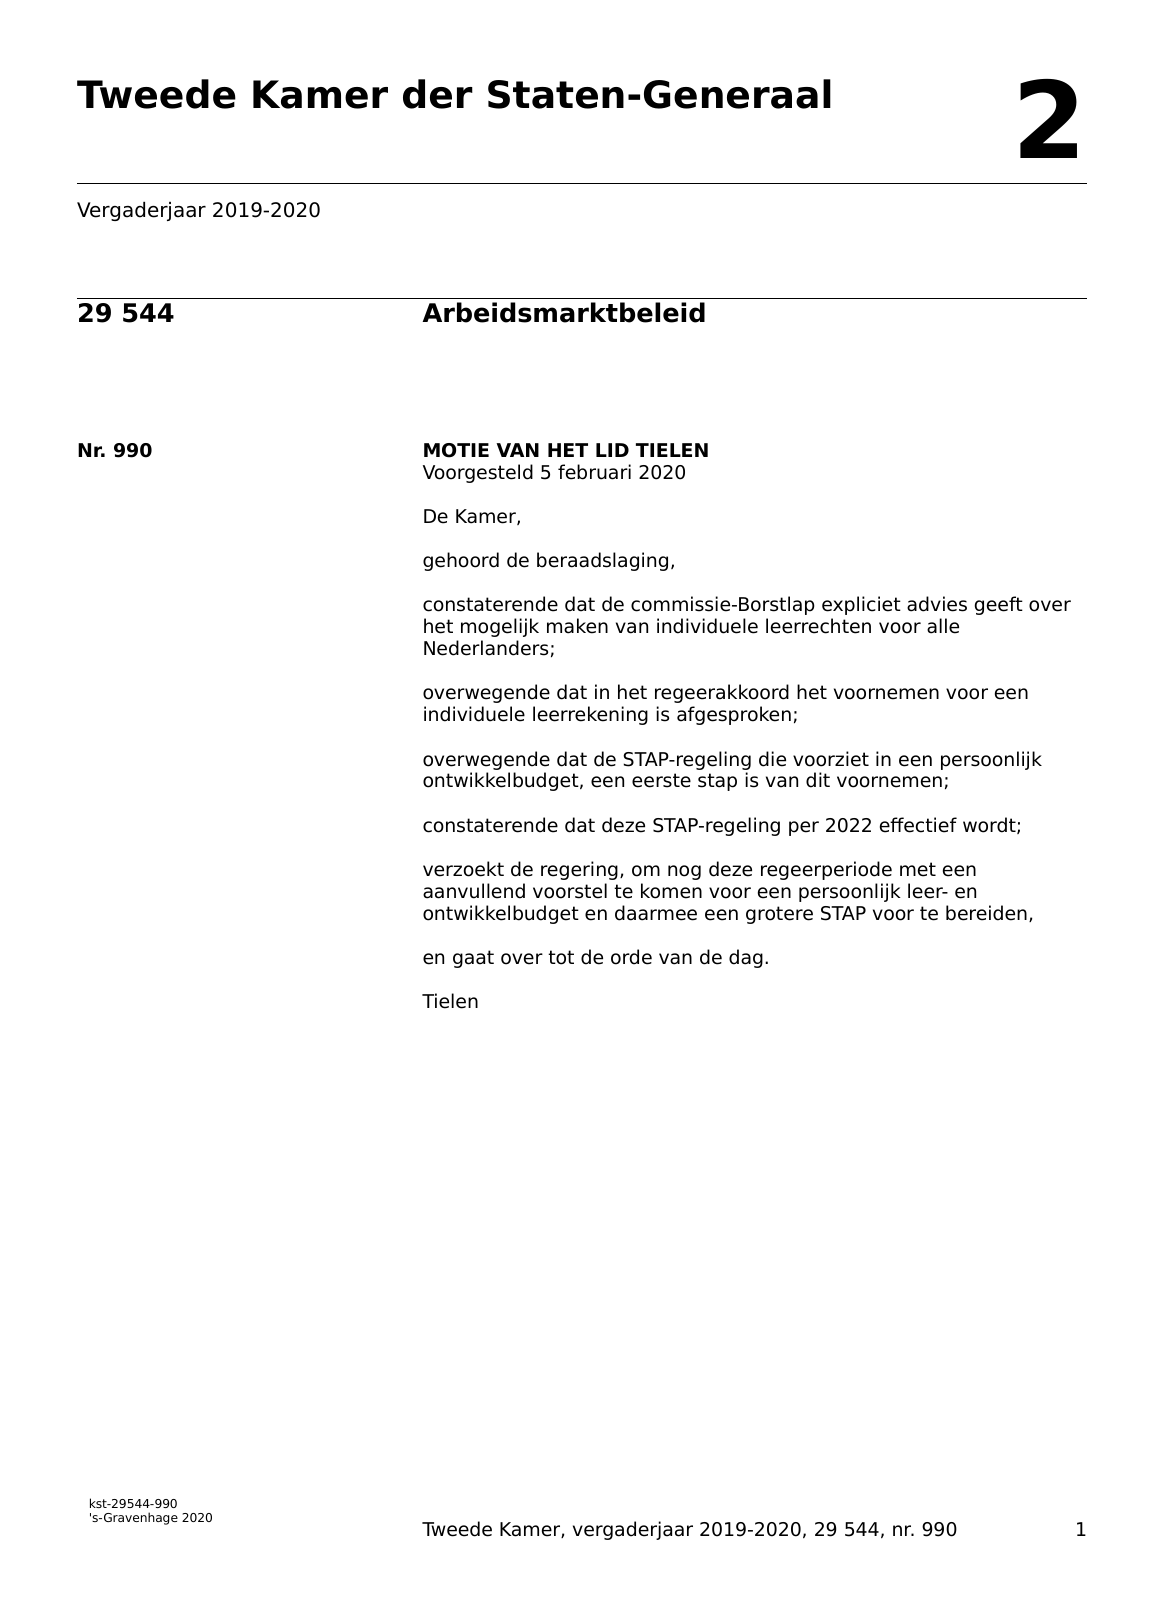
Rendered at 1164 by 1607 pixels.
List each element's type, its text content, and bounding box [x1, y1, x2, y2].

table_header Tweede Kamer der Staten-Generaal [77, 59, 886, 183]
text overwegende dat de STAP-regeling die voorziet in een persoonlijk ontwikkelbudget, een eerste stap is van dit voornemen; [422, 748, 1087, 792]
text 's-Gravenhage 2020 [88, 1511, 323, 1525]
subtitle 29 544 Arbeidsmarktbeleid [77, 299, 1087, 329]
text Voorgesteld 5 februari 2020 [422, 462, 1087, 484]
text Tielen [422, 991, 1087, 1013]
text en gaat over tot de orde van de dag. [422, 947, 1087, 969]
text overwegende dat in het regeerakkoord het voornemen voor een individuele leerrekening is afgesproken; [422, 682, 1087, 726]
text gehoord de beraadslaging, [422, 550, 1087, 572]
text constaterende dat deze STAP-regeling per 2022 effectief wordt; [422, 814, 1087, 837]
table_header 2 [886, 59, 1087, 183]
text kst-29544-990 [88, 1497, 323, 1511]
text verzoekt de regering, om nog deze regeerperiode met een aanvullend voorstel te komen voor een persoonlijk leer- en ontwikkelbudget en daarmee een grotere STAP voor te bereiden, [422, 859, 1087, 925]
subtitle Nr. 990 MOTIE VAN HET LID TIELEN [77, 440, 1087, 462]
text constaterende dat de commissie-Borstlap expliciet advies geeft over het mogelijk maken van individuele leerrechten voor alle Nederlanders; [422, 594, 1087, 660]
table_cell Vergaderjaar 2019-2020 [77, 184, 1087, 298]
text De Kamer, [422, 506, 1087, 528]
